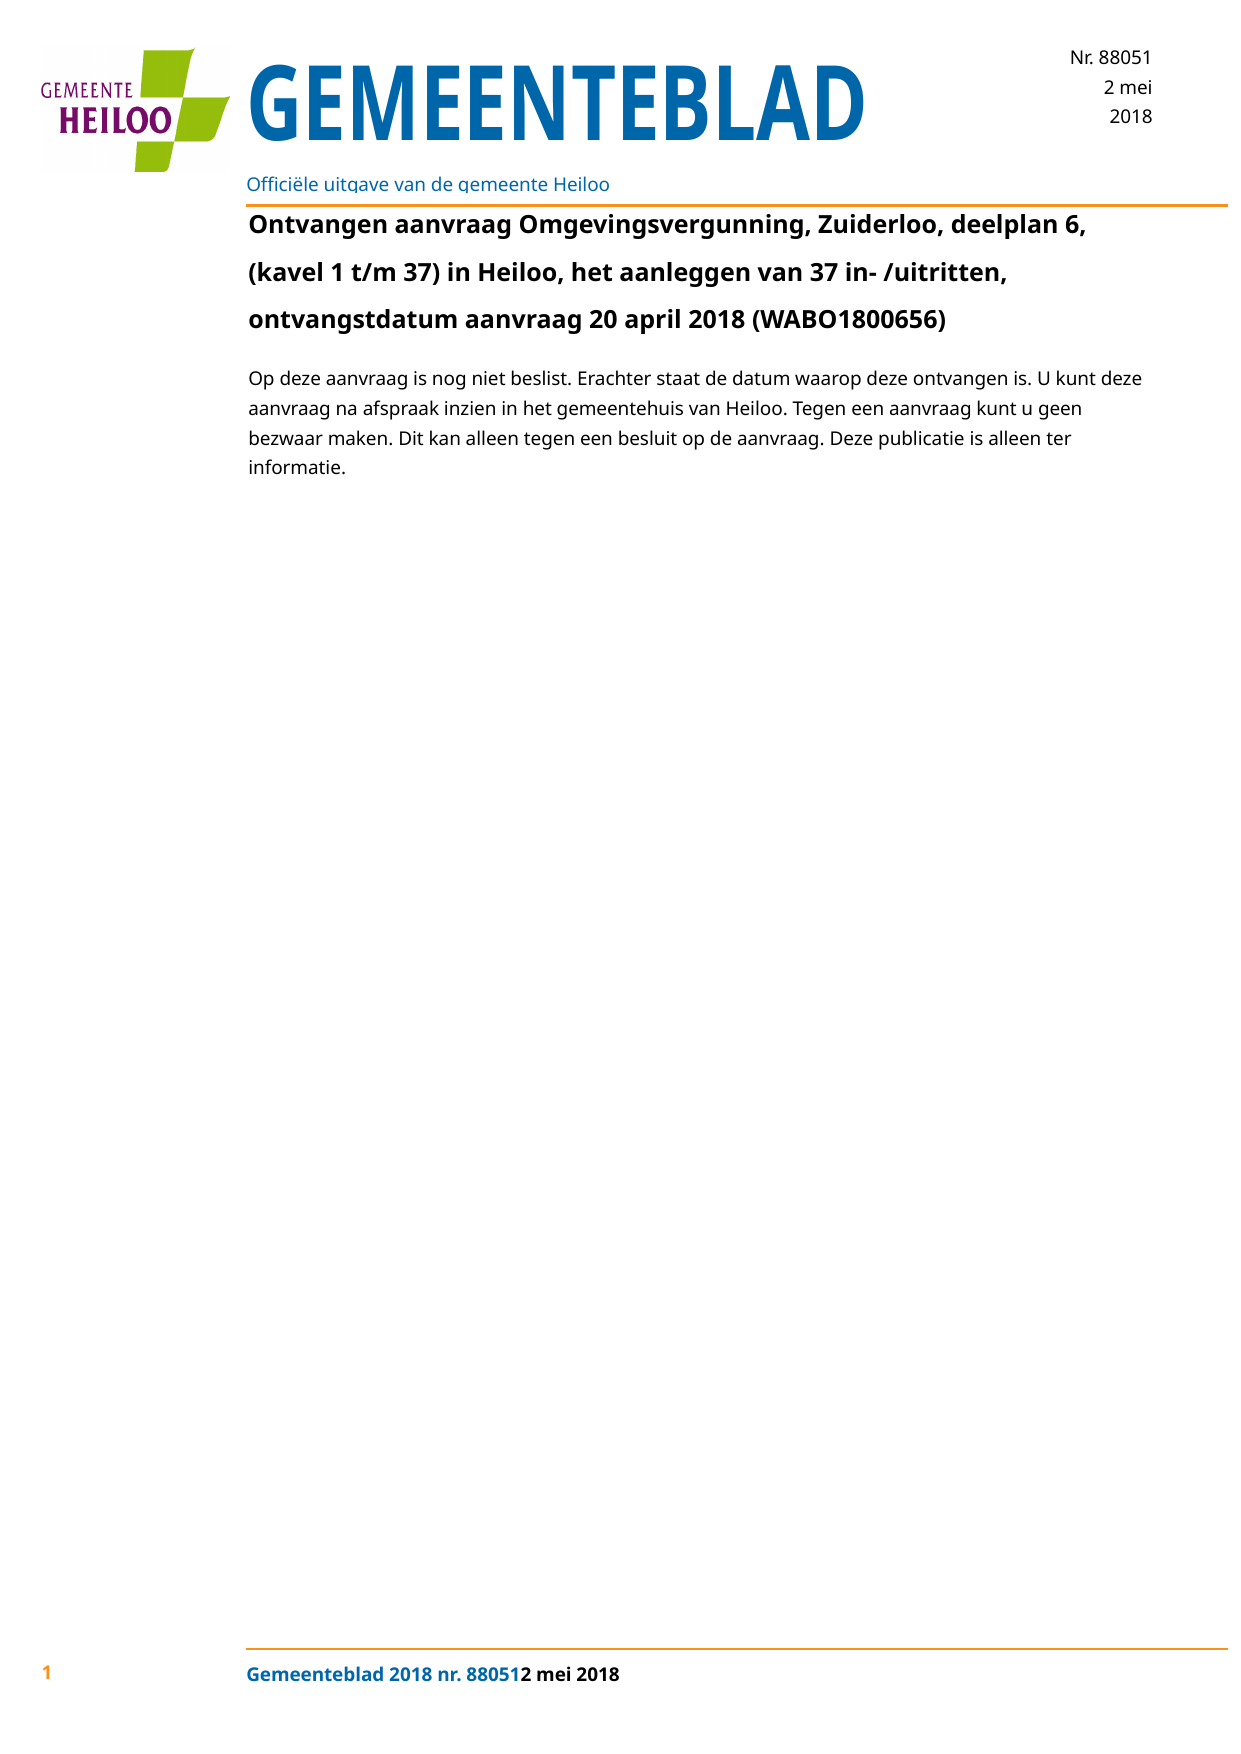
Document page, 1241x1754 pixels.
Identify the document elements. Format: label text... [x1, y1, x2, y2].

text Ontvangen aanvraag Omgevingsvergunning, Zuiderloo, deelplan 6, (kavel 1 t/m 37) in Heiloo, het aanleggen van 37 in- /uitritten, ontvangstdatum aanvraag 20 april 2018 (WABO1800656) [248, 207, 1152, 336]
picture [41, 47, 231, 172]
text Op deze aanvraag is nog niet beslist. Erachter staat de datum waarop deze ontvangen is. U kunt deze aanvraag na afspraak inzien in het gemeentehuis van Heiloo. Tegen een aanvraag kunt u geen bezwaar maken. Dit kan alleen tegen een besluit op de aanvraag. Deze publicatie is alleen ter informatie. [248, 366, 1152, 480]
